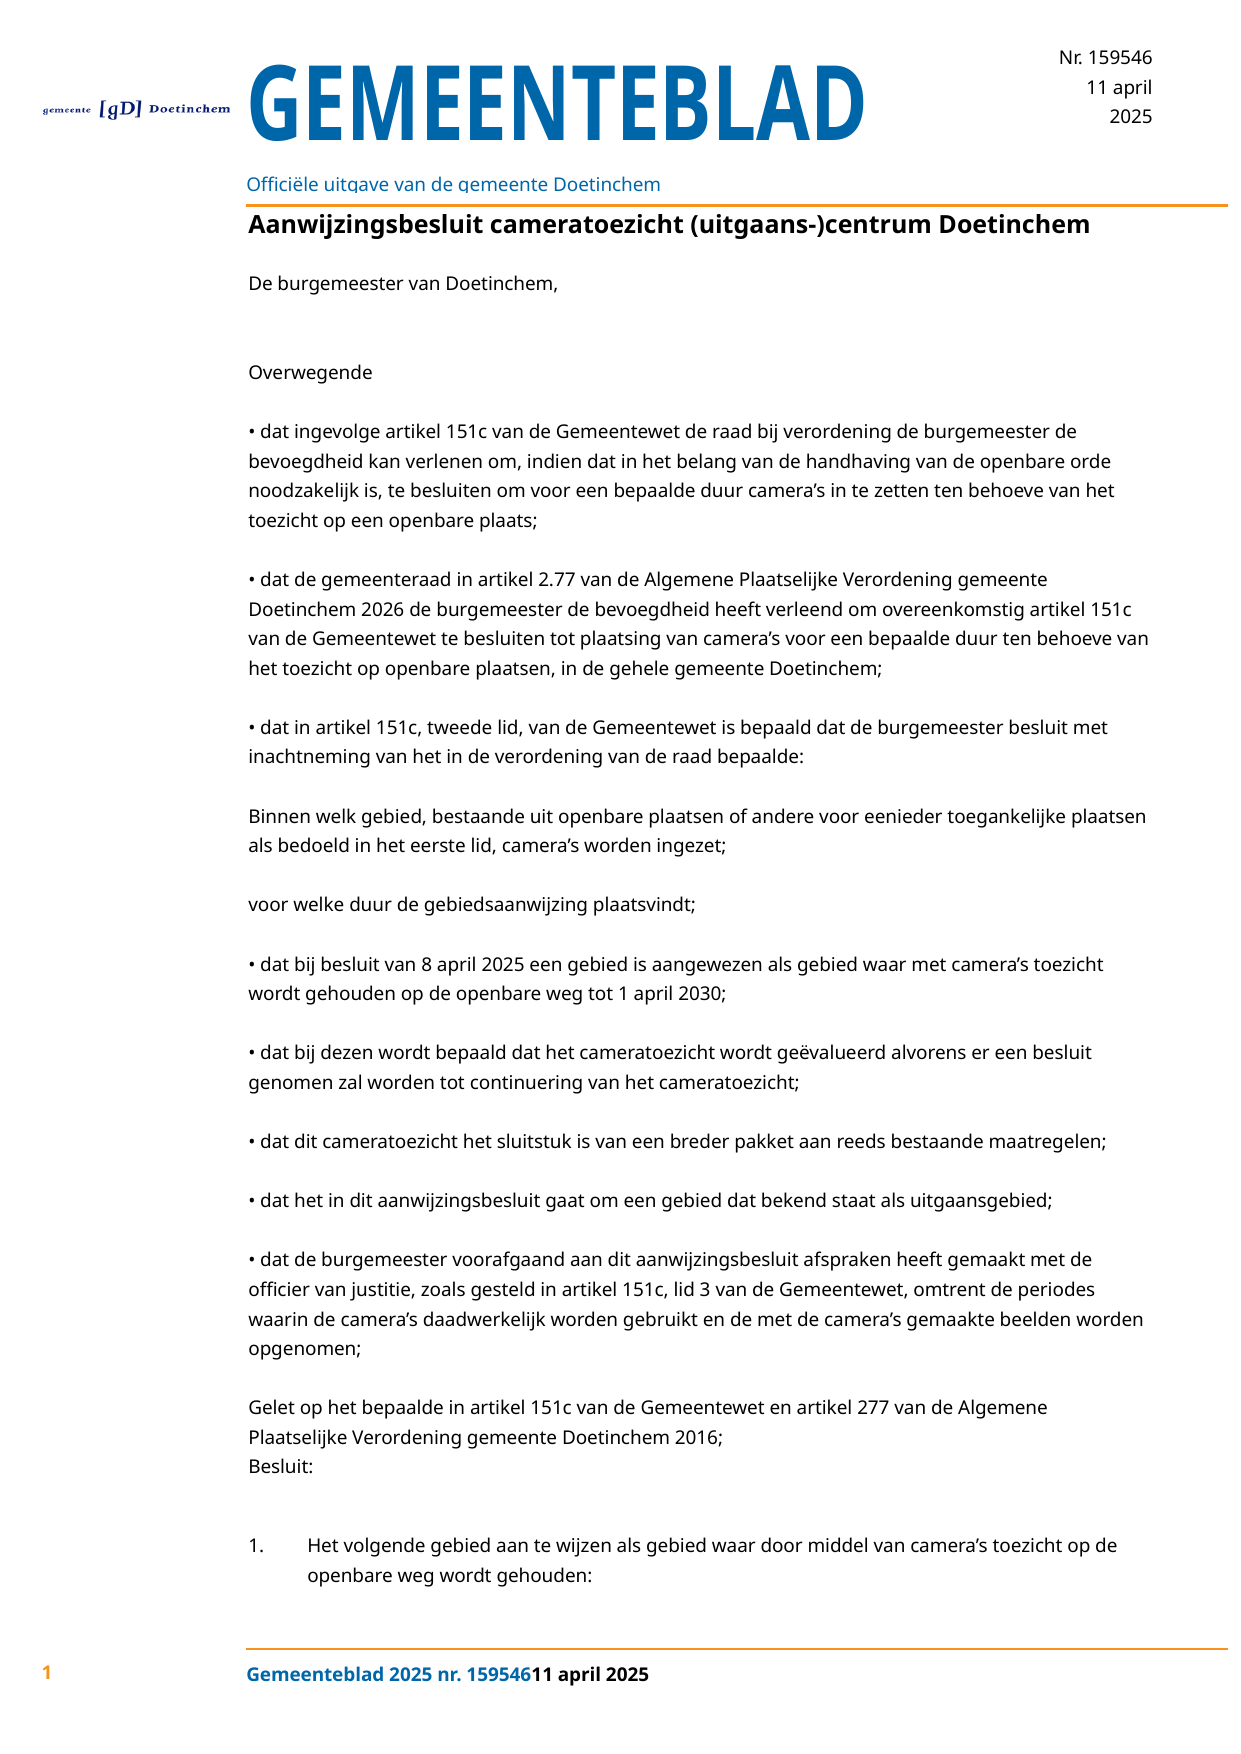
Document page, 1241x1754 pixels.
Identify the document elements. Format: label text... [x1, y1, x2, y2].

text • dat dit cameratoezicht het sluitstuk is van een breder pakket aan reeds bestaande maatregelen; [248, 1128, 1152, 1154]
text • dat in artikel 151c, tweede lid, van de Gemeentewet is bepaald dat de burgemeester besluit met inachtneming van het in de verordening van de raad bepaalde: [248, 714, 1152, 769]
list Het volgende gebied aan te wijzen als gebied waar door middel van camera’s toezicht op de openbare weg wordt gehouden: [248, 1532, 1152, 1588]
text voor welke duur de gebiedsaanwijzing plaatsvindt; [248, 892, 1152, 917]
text • dat de burgemeester voorafgaand aan dit aanwijzingsbesluit afspraken heeft gemaakt met de officier van justitie, zoals gesteld in artikel 151c, lid 3 van de Gemeentewet, omtrent de periodes waarin de camera’s daadwerkelijk worden gebruikt en de met de camera’s gemaakte beelden worden opgenomen; [248, 1247, 1152, 1361]
text Gelet op het bepaalde in artikel 151c van de Gemeentewet en artikel 277 van de Algemene Plaatselijke Verordening gemeente Doetinchem 2016; [248, 1394, 1152, 1450]
text Besluit: [248, 1454, 1152, 1479]
text Binnen welk gebied, bestaande uit openbare plaatsen of andere voor eenieder toegankelijke plaatsen als bedoeld in het eerste lid, camera’s worden ingezet; [248, 803, 1152, 858]
text • dat de gemeenteraad in artikel 2.77 van de Algemene Plaatselijke Verordening gemeente Doetinchem 2026 de burgemeester de bevoegdheid heeft verleend om overeenkomstig artikel 151c van de Gemeentewet te besluiten tot plaatsing van camera’s voor een bepaalde duur ten behoeve van het toezicht op openbare plaatsen, in de gehele gemeente Doetinchem; [248, 566, 1152, 681]
text • dat bij dezen wordt bepaald dat het cameratoezicht wordt geëvalueerd alvorens er een besluit genomen zal worden tot continuering van het cameratoezicht; [248, 1039, 1152, 1095]
picture [41, 47, 231, 172]
text De burgemeester van Doetinchem, [248, 270, 1152, 296]
text • dat het in dit aanwijzingsbesluit gaat om een gebied dat bekend staat als uitgaansgebied; [248, 1187, 1152, 1213]
text • dat bij besluit van 8 april 2025 een gebied is aangewezen als gebied waar met camera’s toezicht wordt gehouden op de openbare weg tot 1 april 2030; [248, 951, 1152, 1006]
text Aanwijzingsbesluit cameratoezicht (uitgaans-)centrum Doetinchem [248, 207, 1152, 241]
text • dat ingevolge artikel 151c van de Gemeentewet de raad bij verordening de burgemeester de bevoegdheid kan verlenen om, indien dat in het belang van de handhaving van de openbare orde noodzakelijk is, te besluiten om voor een bepaalde duur camera’s in te zetten ten behoeve van het toezicht op een openbare plaats; [248, 418, 1152, 533]
text Overwegende [248, 359, 1152, 385]
